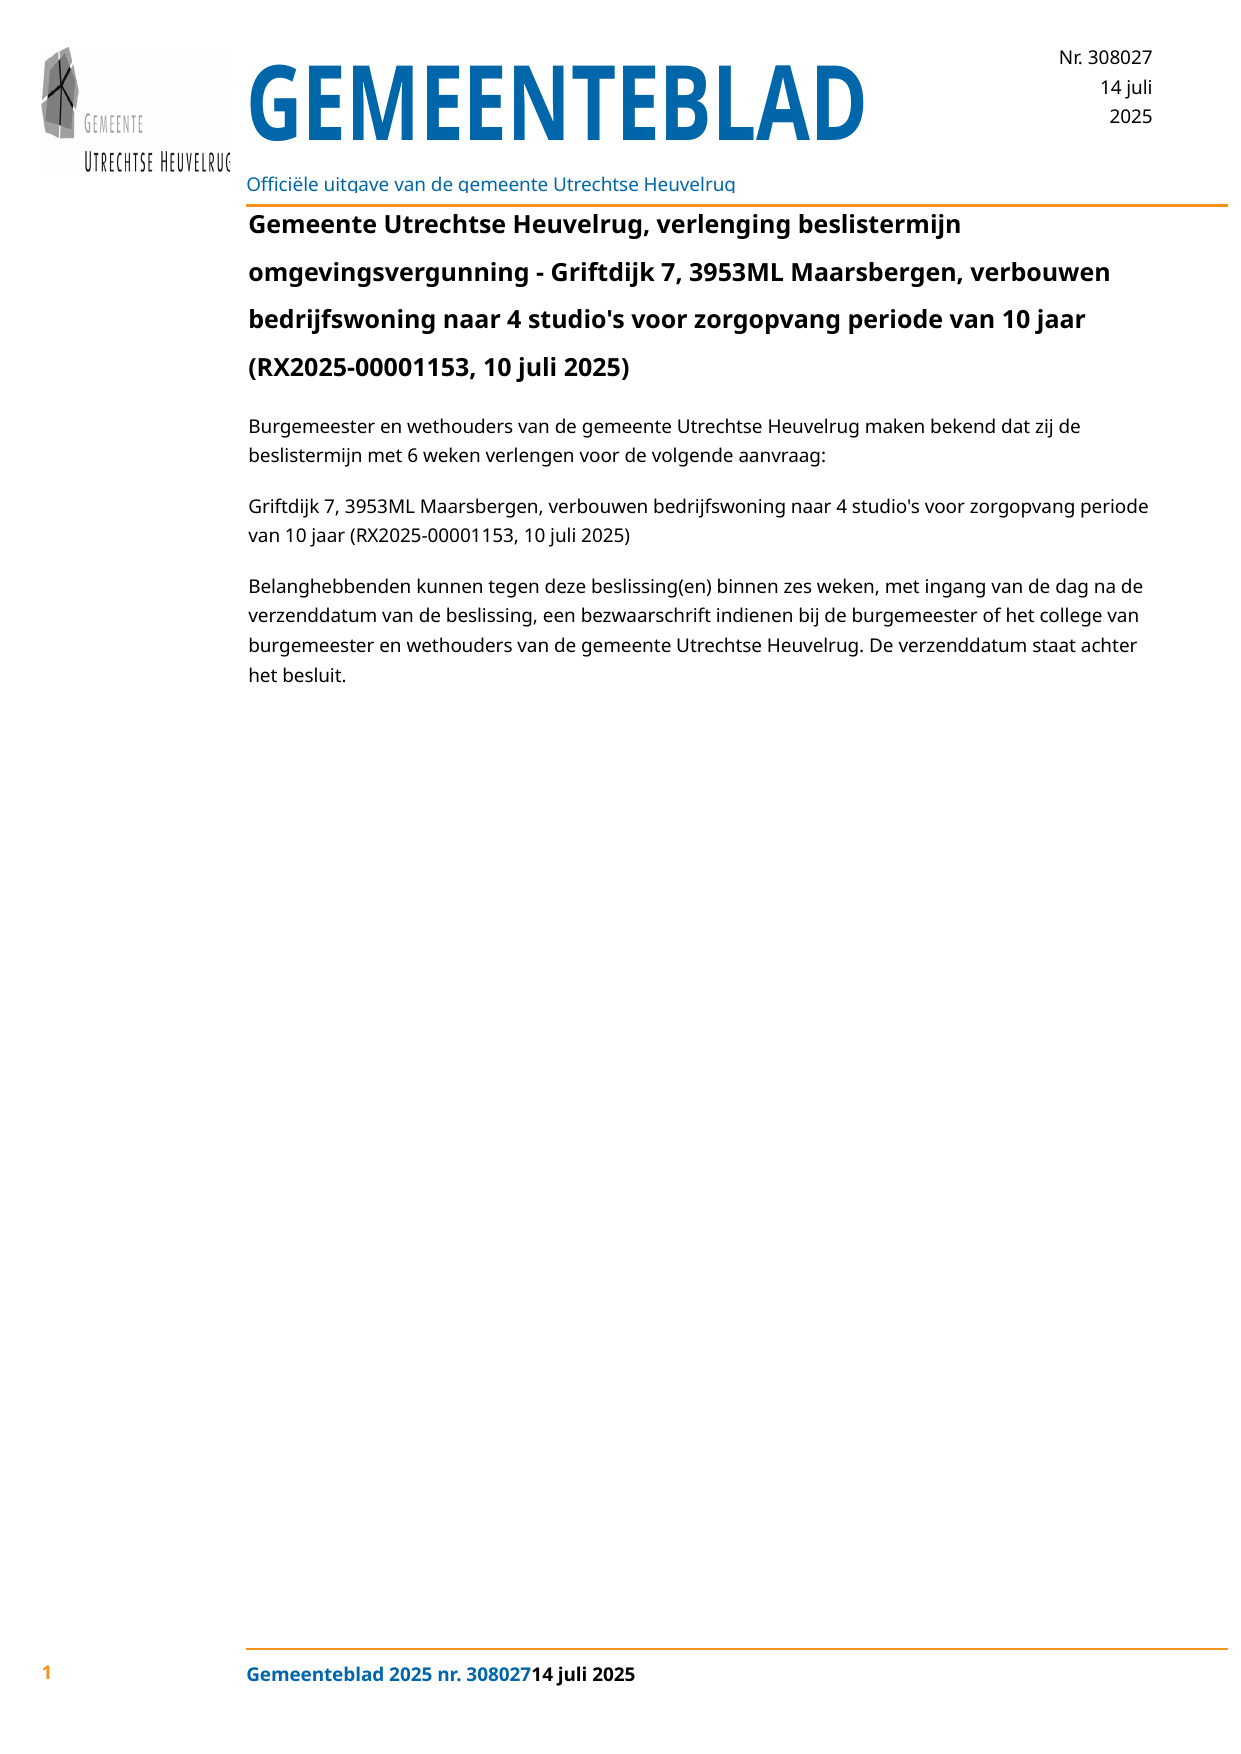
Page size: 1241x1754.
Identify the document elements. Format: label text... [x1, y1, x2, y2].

picture [41, 47, 231, 172]
text Griftdijk 7, 3953ML Maarsbergen, verbouwen bedrijfswoning naar 4 studio's voor zorgopvang periode van 10 jaar (RX2025-00001153, 10 juli 2025) [248, 493, 1152, 548]
text Belanghebbenden kunnen tegen deze beslissing(en) binnen zes weken, met ingang van de dag na de verzenddatum van de beslissing, een bezwaarschrift indienen bij de burgemeester of het college van burgemeester en wethouders van de gemeente Utrechtse Heuvelrug. De verzenddatum staat achter het besluit. [248, 573, 1152, 688]
text Burgemeester en wethouders van de gemeente Utrechtse Heuvelrug maken bekend dat zij de beslistermijn met 6 weken verlengen voor de volgende aanvraag: [248, 413, 1152, 468]
text Gemeente Utrechtse Heuvelrug, verlenging beslistermijn omgevingsvergunning - Griftdijk 7, 3953ML Maarsbergen, verbouwen bedrijfswoning naar 4 studio's voor zorgopvang periode van 10 jaar (RX2025-00001153, 10 juli 2025) [248, 207, 1152, 384]
